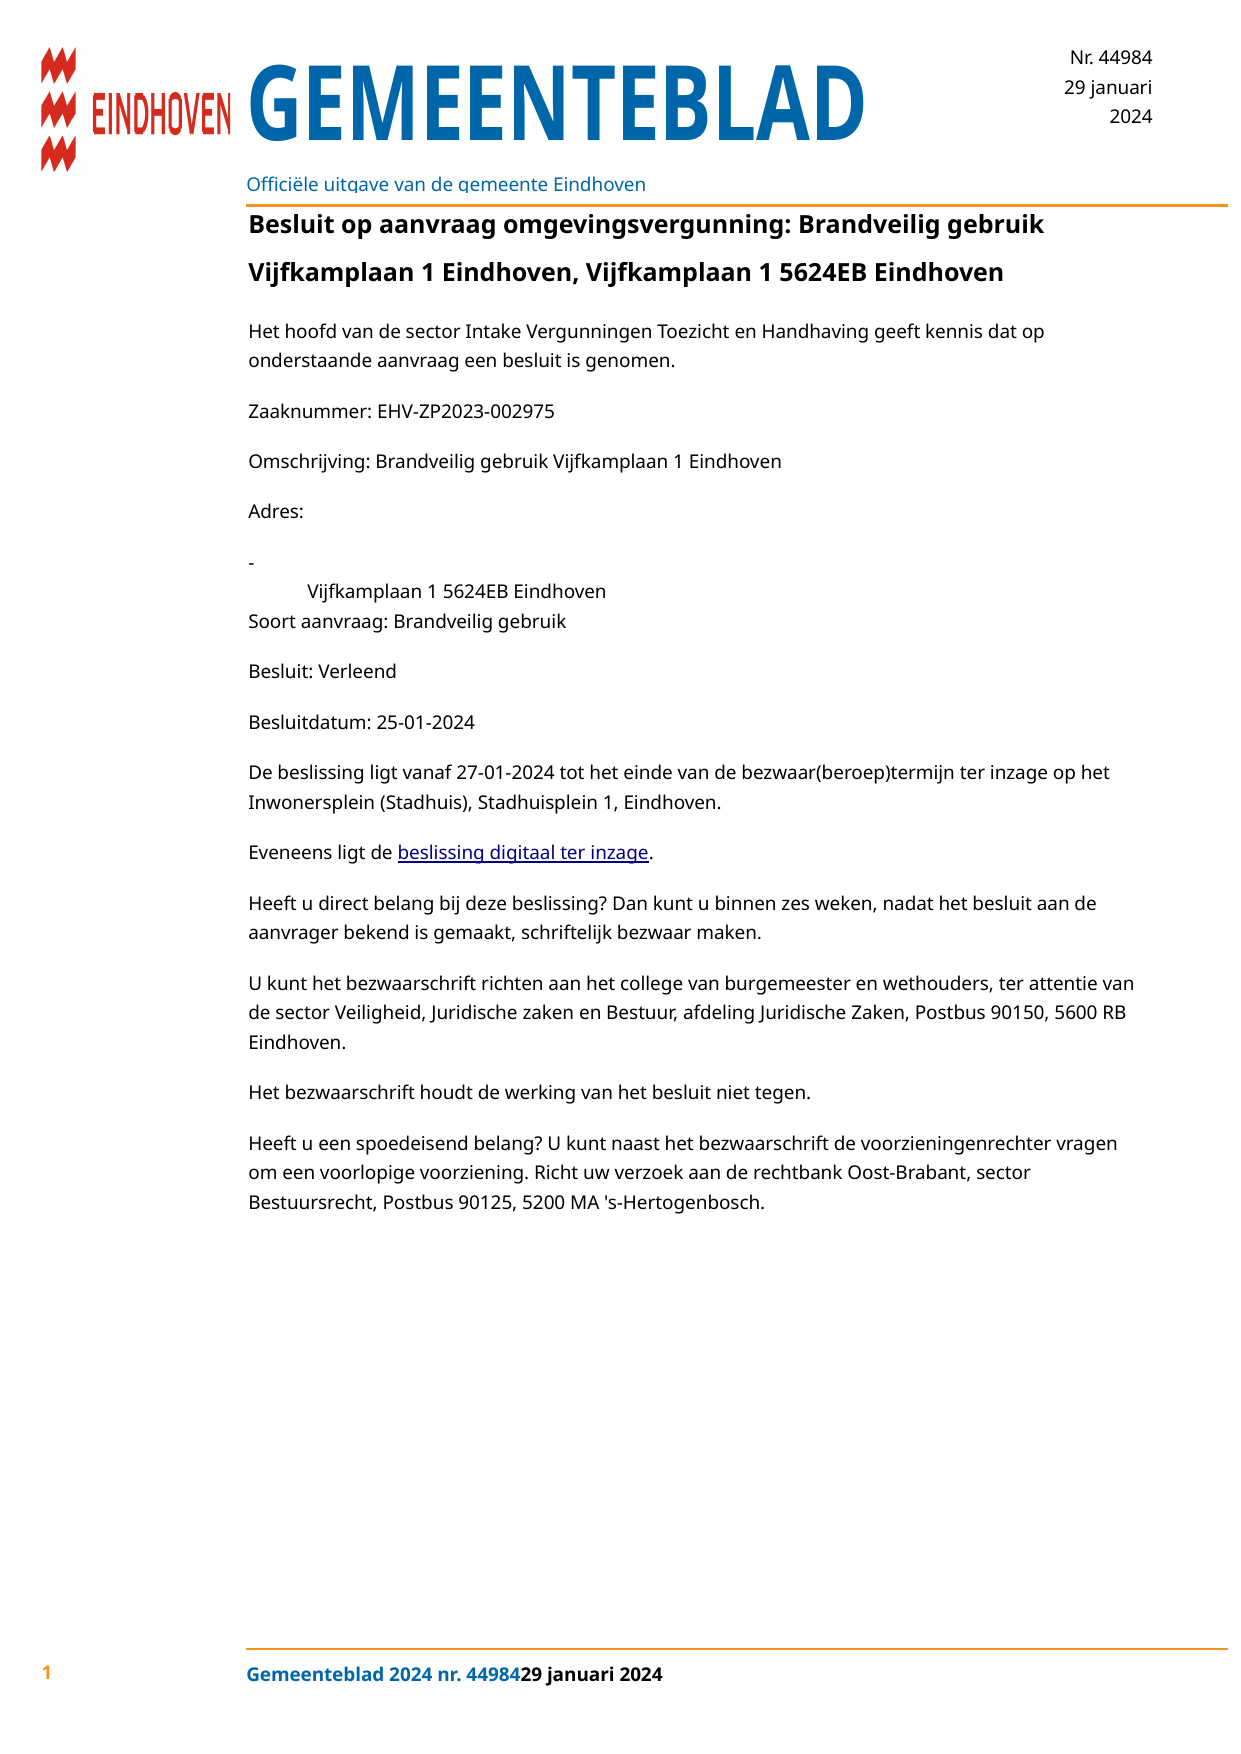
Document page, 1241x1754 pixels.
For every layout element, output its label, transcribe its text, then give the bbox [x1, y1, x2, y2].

list Vijfkamplaan 1 5624EB Eindhoven [248, 579, 1152, 604]
text Omschrijving: Brandveilig gebruik Vijfkamplaan 1 Eindhoven [248, 448, 1152, 474]
text Besluit op aanvraag omgevingsvergunning: Brandveilig gebruik Vijfkamplaan 1 Eindhoven, Vijfkamplaan 1 5624EB Eindhoven [248, 207, 1152, 288]
text Het bezwaarschrift houdt de werking van het besluit niet tegen. [248, 1079, 1152, 1105]
text Zaaknummer: EHV-ZP2023-002975 [248, 398, 1152, 424]
text Heeft u een spoedeisend belang? U kunt naast het bezwaarschrift de voorzieningenrechter vragen om een voorlopige voorziening. Richt uw verzoek aan de rechtbank Oost-Brabant, sector Bestuursrecht, Postbus 90125, 5200 MA 's-Hertogenbosch. [248, 1130, 1152, 1215]
picture [41, 47, 231, 172]
text Soort aanvraag: Brandveilig gebruik [248, 608, 1152, 634]
text De beslissing ligt vanaf 27-01-2024 tot het einde van de bezwaar(beroep)termijn ter inzage op het Inwonersplein (Stadhuis), Stadhuisplein 1, Eindhoven. [248, 759, 1152, 815]
text Eveneens ligt de beslissing digitaal ter inzage. [248, 839, 1152, 865]
text Besluitdatum: 25-01-2024 [248, 709, 1152, 735]
text Besluit: Verleend [248, 659, 1152, 684]
text Heeft u direct belang bij deze beslissing? Dan kunt u binnen zes weken, nadat het besluit aan de aanvrager bekend is gemaakt, schriftelijk bezwaar maken. [248, 890, 1152, 945]
text Adres: [248, 499, 1152, 524]
text Het hoofd van de sector Intake Vergunningen Toezicht en Handhaving geeft kennis dat op onderstaande aanvraag een besluit is genomen. [248, 318, 1152, 373]
text U kunt het bezwaarschrift richten aan het college van burgemeester en wethouders, ter attentie van de sector Veiligheid, Juridische zaken en Bestuur, afdeling Juridische Zaken, Postbus 90150, 5600 RB Eindhoven. [248, 970, 1152, 1055]
